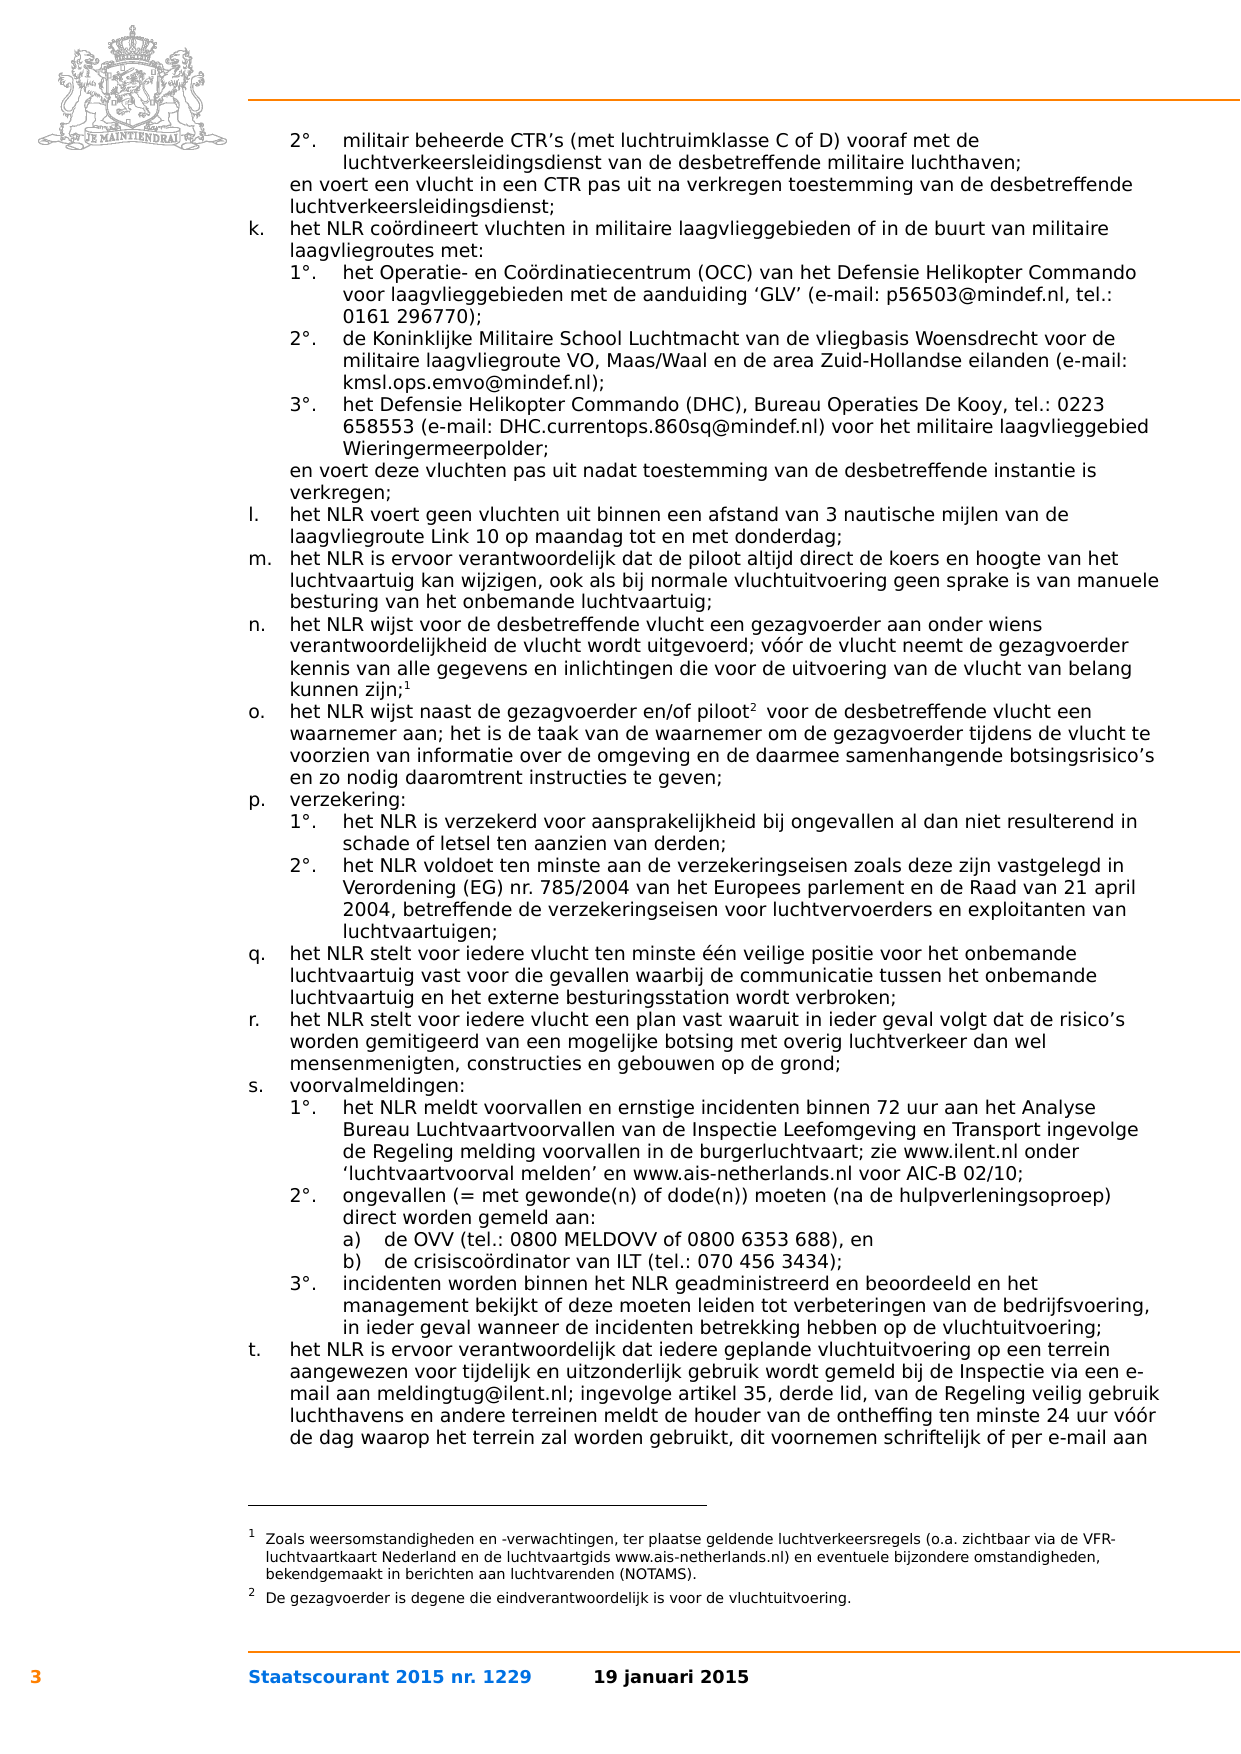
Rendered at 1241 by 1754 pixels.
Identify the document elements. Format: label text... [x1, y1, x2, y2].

text m. het NLR is ervoor verantwoordelijk dat de piloot altijd direct de koers en hoogte van het luchtvaartuig kan wijzigen, ook als bij normale vluchtuitvoering geen sprake is van manuele besturing van het onbemande luchtvaartuig; [248, 547, 1163, 613]
text en voert een vlucht in een CTR pas uit na verkregen toestemming van de desbetreffende luchtverkeersleidingsdienst; [289, 174, 1163, 218]
text 2°. de Koninklijke Militaire School Luchtmacht van de vliegbasis Woensdrecht voor de militaire laagvliegroute VO, Maas/Waal en de area Zuid-Hollandse eilanden (e-mail: kmsl.ops.emvo@mindef.nl); [289, 328, 1163, 394]
text n. het NLR wijst voor de desbetreffende vlucht een gezagvoerder aan onder wiens verantwoordelijkheid de vlucht wordt uitgevoerd; vóór de vlucht neemt de gezagvoerder kennis van alle gegevens en inlichtingen die voor de uitvoering van de vlucht van belang kunnen zijn; [248, 613, 1163, 701]
text b) de crisiscoördinator van ILT (tel.: 070 456 3434); [342, 1251, 1163, 1273]
text 3°. het Defensie Helikopter Commando (DHC), Bureau Operaties De Kooy, tel.: 0223 658553 (e-mail: DHC.currentops.860sq@mindef.nl) voor het militaire laagvlieggebied Wieringermeerpolder; [289, 394, 1163, 459]
text t. het NLR is ervoor verantwoordelijk dat iedere geplande vluchtuitvoering op een terrein aangewezen voor tijdelijk en uitzonderlijk gebruik wordt gemeld bij de Inspectie via een e-mail aan meldingtug@ilent.nl; ingevolge artikel 35, derde lid, van de Regeling veilig gebruik luchthavens en andere terreinen meldt de houder van de ontheffing ten minste 24 uur vóór de dag waarop het terrein zal worden gebruikt, dit voornemen schriftelijk of per e-mail aan [248, 1339, 1163, 1449]
text l. het NLR voert geen vluchten uit binnen een afstand van 3 nautische mijlen van de laagvliegroute Link 10 op maandag tot en met donderdag; [248, 503, 1163, 547]
text Zoals weersomstandigheden en -verwachtingen, ter plaatse geldende luchtverkeersregels (o.a. zichtbaar via de VFR-luchtvaartkaart Nederland en de luchtvaartgids www.ais-netherlands.nl) en eventuele bijzondere omstandigheden, bekendgemaakt in berichten aan luchtvarenden (NOTAMS). [248, 1527, 1163, 1583]
text r. het NLR stelt voor iedere vlucht een plan vast waaruit in ieder geval volgt dat de risico’s worden gemitigeerd van een mogelijke botsing met overig luchtverkeer dan wel mensenmenigten, constructies en gebouwen op de grond; [248, 1009, 1163, 1075]
text s. voorvalmeldingen: [248, 1075, 1163, 1097]
text p. verzekering: [248, 789, 1163, 811]
text 2°. het NLR voldoet ten minste aan de verzekeringseisen zoals deze zijn vastgelegd in Verordening (EG) nr. 785/2004 van het Europees parlement en de Raad van 21 april 2004, betreffende de verzekeringseisen voor luchtvervoerders en exploitanten van luchtvaartuigen; [289, 855, 1163, 943]
text 2°. ongevallen (= met gewonde(n) of dode(n)) moeten (na de hulpverleningsoproep) direct worden gemeld aan: [289, 1185, 1163, 1229]
text 1°. het NLR is verzekerd voor aansprakelijkheid bij ongevallen al dan niet resulterend in schade of letsel ten aanzien van derden; [289, 811, 1163, 855]
text q. het NLR stelt voor iedere vlucht ten minste één veilige positie voor het onbemande luchtvaartuig vast voor die gevallen waarbij de communicatie tussen het onbemande luchtvaartuig en het externe besturingsstation wordt verbroken; [248, 943, 1163, 1009]
text 2°. militair beheerde CTR’s (met luchtruimklasse C of D) vooraf met de luchtverkeersleidingsdienst van de desbetreffende militaire luchthaven; [289, 130, 1163, 174]
text en voert deze vluchten pas uit nadat toestemming van de desbetreffende instantie is verkregen; [289, 459, 1163, 503]
text a) de OVV (tel.: 0800 MELDOVV of 0800 6353 688), en [342, 1229, 1163, 1251]
text 3°. incidenten worden binnen het NLR geadministreerd en beoordeeld en het management bekijkt of deze moeten leiden tot verbeteringen van de bedrijfsvoering, in ieder geval wanneer de incidenten betrekking hebben op de vluchtuitvoering; [289, 1273, 1163, 1339]
text De gezagvoerder is degene die eindverantwoordelijk is voor de vluchtuitvoering. [248, 1586, 1163, 1608]
picture [38, 25, 227, 150]
text 1°. het NLR meldt voorvallen en ernstige incidenten binnen 72 uur aan het Analyse Bureau Luchtvaartvoorvallen van de Inspectie Leefomgeving en Transport ingevolge de Regeling melding voorvallen in de burgerluchtvaart; zie www.ilent.nl onder ‘luchtvaartvoorval melden’ en www.ais-netherlands.nl voor AIC-B 02/10; [289, 1097, 1163, 1185]
text o. het NLR wijst naast de gezagvoerder en/of piloot voor de desbetreffende vlucht een waarnemer aan; het is de taak van de waarnemer om de gezagvoerder tijdens de vlucht te voorzien van informatie over de omgeving en de daarmee samenhangende botsingsrisico’s en zo nodig daaromtrent instructies te geven; [248, 701, 1163, 789]
text k. het NLR coördineert vluchten in militaire laagvlieggebieden of in de buurt van militaire laagvliegroutes met: [248, 218, 1163, 262]
text 1°. het Operatie- en Coördinatiecentrum (OCC) van het Defensie Helikopter Commando voor laagvlieggebieden met de aanduiding ‘GLV’ (e-mail: p56503@mindef.nl, tel.: 0161 296770); [289, 262, 1163, 328]
